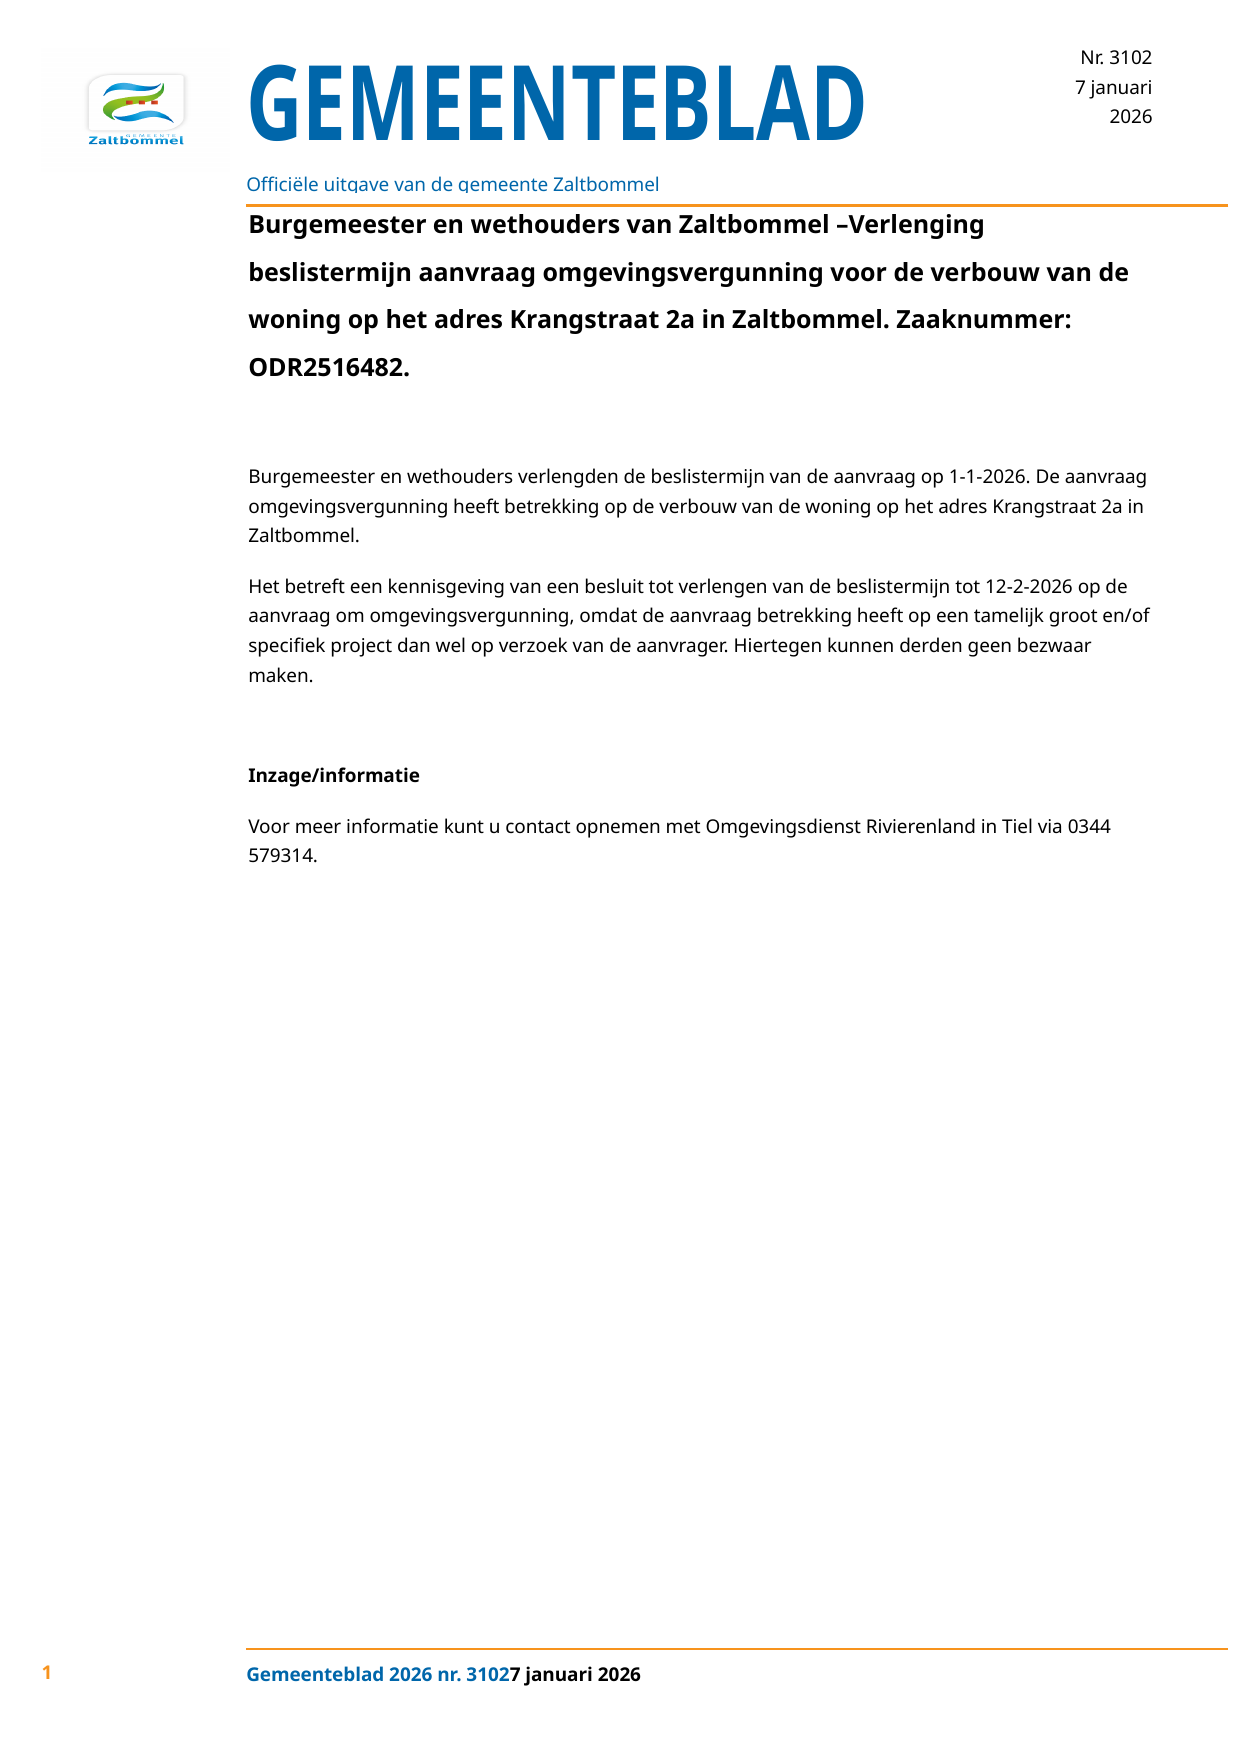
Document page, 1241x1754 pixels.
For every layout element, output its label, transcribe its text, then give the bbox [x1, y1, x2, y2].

picture [41, 47, 231, 172]
text Burgemeester en wethouders van Zaltbommel –Verlenging beslistermijn aanvraag omgevingsvergunning voor de verbouw van de woning op het adres Krangstraat 2a in Zaltbommel. Zaaknummer: ODR2516482. [248, 207, 1152, 384]
text Burgemeester en wethouders verlengden de beslistermijn van de aanvraag op 1-1-2026. De aanvraag omgevingsvergunning heeft betrekking op de verbouw van de woning op het adres Krangstraat 2a in Zaltbommel. [248, 463, 1152, 548]
text Voor meer informatie kunt u contact opnemen met Omgevingsdienst Rivierenland in Tiel via 0344 579314. [248, 813, 1152, 868]
text Inzage/informatie [248, 763, 1152, 788]
text Het betreft een kennisgeving van een besluit tot verlengen van de beslistermijn tot 12-2-2026 op de aanvraag om omgevingsvergunning, omdat de aanvraag betrekking heeft op een tamelijk groot en/of specifiek project dan wel op verzoek van de aanvrager. Hiertegen kunnen derden geen bezwaar maken. [248, 573, 1152, 688]
